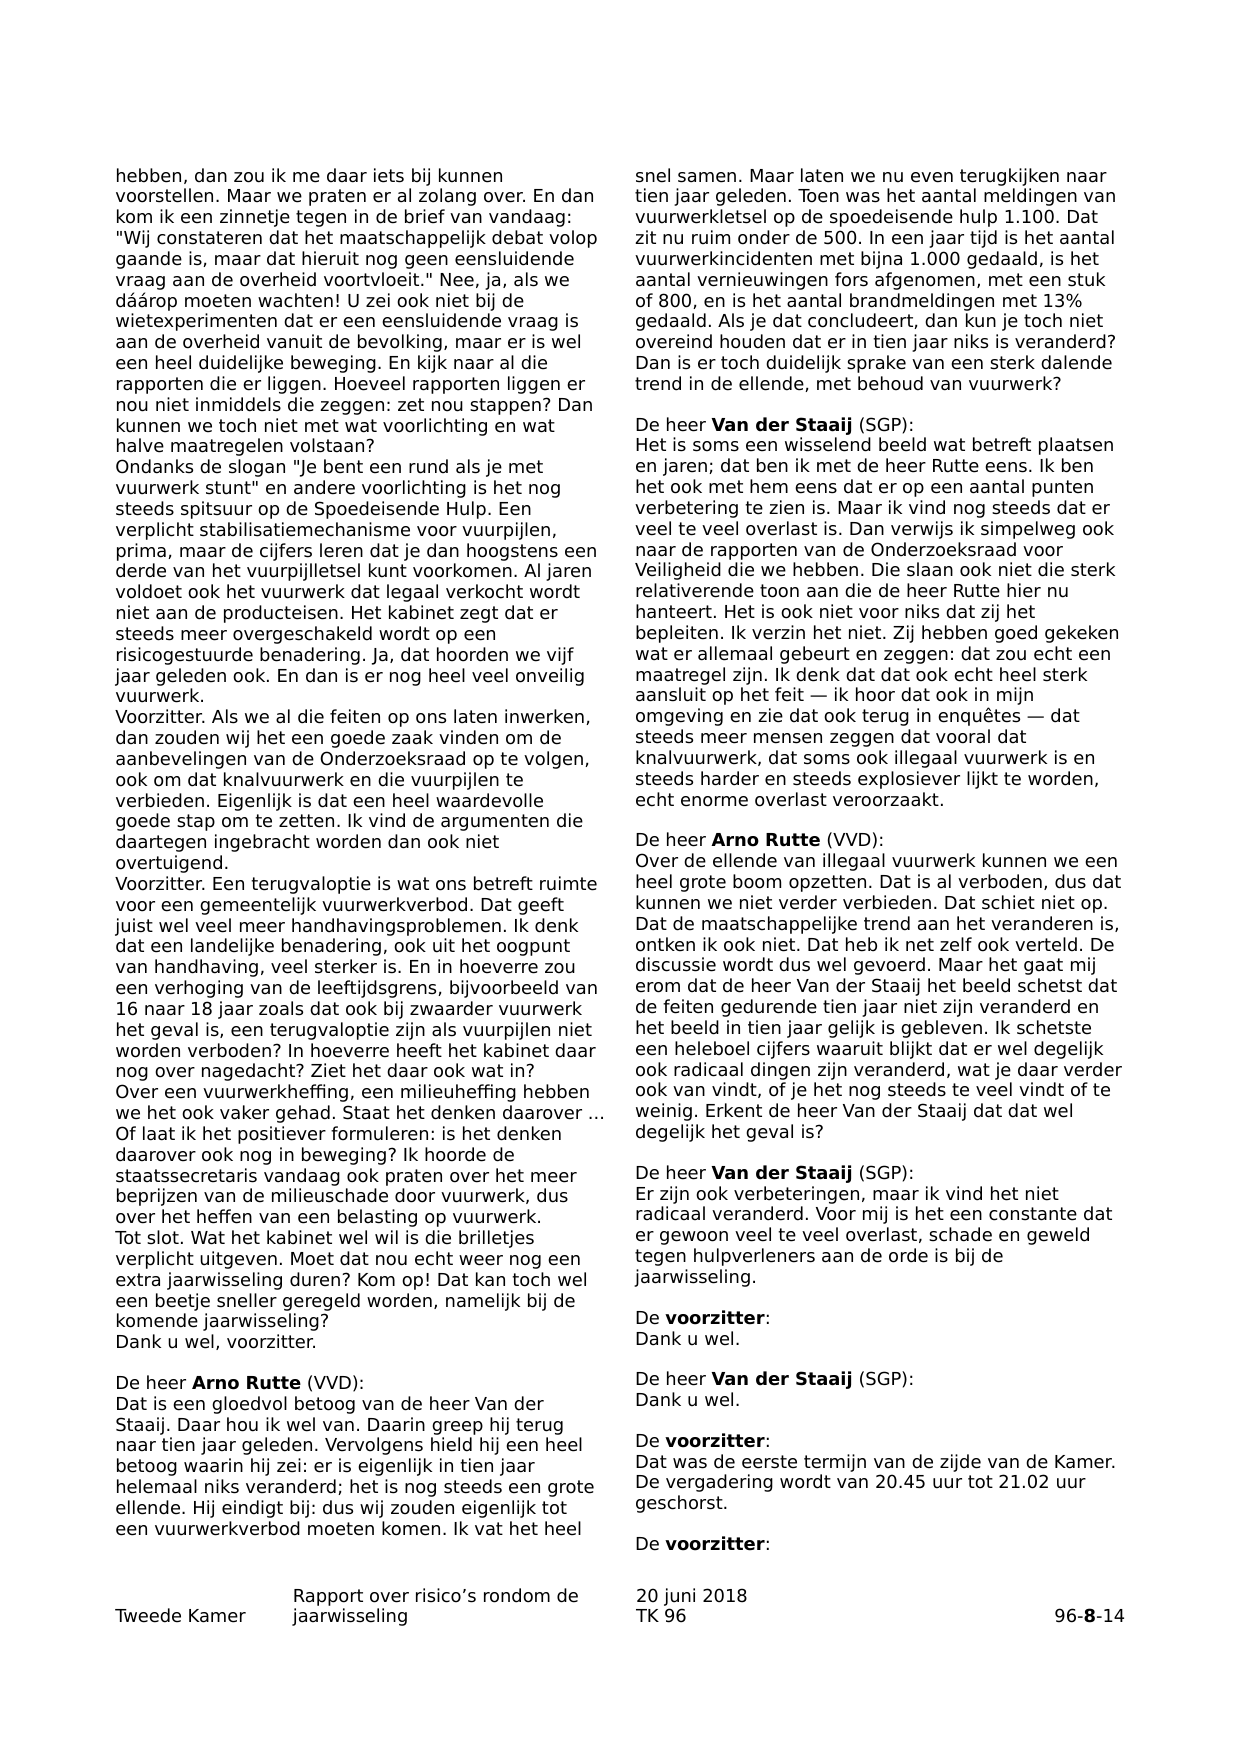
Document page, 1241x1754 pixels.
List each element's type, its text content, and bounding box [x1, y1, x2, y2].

text Er zijn ook verbeteringen, maar ik vind het niet radicaal veranderd. Voor mij is het een constante dat er gewoon veel te veel overlast, schade en geweld tegen hulpverleners aan de orde is bij de jaarwisseling. [635, 1183, 1125, 1287]
text De voorzitter: [635, 1431, 1125, 1451]
text Dank u wel. [635, 1390, 1125, 1411]
text hebben, dan zou ik me daar iets bij kunnen voorstellen. Maar we praten er al zolang over. En dan kom ik een zinnetje tegen in de brief van vandaag: "Wij constateren dat het maatschappelijk debat volop gaande is, maar dat hieruit nog geen eensluidende vraag aan de overheid voortvloeit." Nee, ja, als we dáárop moeten wachten! U zei ook niet bij de wietexperimenten dat er een eensluidende vraag is aan de overheid vanuit de bevolking, maar er is wel een heel duidelijke beweging. En kijk naar al die rapporten die er liggen. Hoeveel rapporten liggen er nou niet inmiddels die zeggen: zet nou stappen? Dan kunnen we toch niet met wat voorlichting en wat halve maatregelen volstaan? [115, 165, 605, 457]
text Dank u wel, voorzitter. [115, 1332, 605, 1353]
text De voorzitter: [635, 1307, 1125, 1328]
text Dat was de eerste termijn van de zijde van de Kamer. [635, 1451, 1125, 1472]
text Over de ellende van illegaal vuurwerk kunnen we een heel grote boom opzetten. Dat is al verboden, dus dat kunnen we niet verder verbieden. Dat schiet niet op. Dat de maatschappelijke trend aan het veranderen is, ontken ik ook niet. Dat heb ik net zelf ook verteld. De discussie wordt dus wel gevoerd. Maar het gaat mij erom dat de heer Van der Staaij het beeld schetst dat de feiten gedurende tien jaar niet zijn veranderd en het beeld in tien jaar gelijk is gebleven. Ik schetste een heleboel cijfers waaruit blijkt dat er wel degelijk ook radicaal dingen zijn veranderd, wat je daar verder ook van vindt, of je het nog steeds te veel vindt of te weinig. Erkent de heer Van der Staaij dat dat wel degelijk het geval is? [635, 851, 1125, 1143]
text Het is soms een wisselend beeld wat betreft plaatsen en jaren; dat ben ik met de heer Rutte eens. Ik ben het ook met hem eens dat er op een aantal punten verbetering te zien is. Maar ik vind nog steeds dat er veel te veel overlast is. Dan verwijs ik simpelweg ook naar de rapporten van de Onderzoeksraad voor Veiligheid die we hebben. Die slaan ook niet die sterk relativerende toon aan die de heer Rutte hier nu hanteert. Het is ook niet voor niks dat zij het bepleiten. Ik verzin het niet. Zij hebben goed gekeken wat er allemaal gebeurt en zeggen: dat zou echt een maatregel zijn. Ik denk dat dat ook echt heel sterk aansluit op het feit — ik hoor dat ook in mijn omgeving en zie dat ook terug in enquêtes — dat steeds meer mensen zeggen dat vooral dat knalvuurwerk, dat soms ook illegaal vuurwerk is en steeds harder en steeds explosiever lijkt te worden, echt enorme overlast veroorzaakt. [635, 435, 1125, 810]
text Ondanks de slogan "Je bent een rund als je met vuurwerk stunt" en andere voorlichting is het nog steeds spitsuur op de Spoedeisende Hulp. Een verplicht stabilisatiemechanisme voor vuurpijlen, prima, maar de cijfers leren dat je dan hoogstens een derde van het vuurpijlletsel kunt voorkomen. Al jaren voldoet ook het vuurwerk dat legaal verkocht wordt niet aan de producteisen. Het kabinet zegt dat er steeds meer overgeschakeld wordt op een risicogestuurde benadering. Ja, dat hoorden we vijf jaar geleden ook. En dan is er nog heel veel onveilig vuurwerk. [115, 457, 605, 707]
text Over een vuurwerkheffing, een milieuheffing hebben we het ook vaker gehad. Staat het denken daarover ... Of laat ik het positiever formuleren: is het denken daarover ook nog in beweging? Ik hoorde de staatssecretaris vandaag ook praten over het meer beprijzen van de milieuschade door vuurwerk, dus over het heffen van een belasting op vuurwerk. [115, 1082, 605, 1228]
text Dank u wel. [635, 1328, 1125, 1349]
text Dat is een gloedvol betoog van de heer Van der Staaij. Daar hou ik wel van. Daarin greep hij terug naar tien jaar geleden. Vervolgens hield hij een heel betoog waarin hij zei: er is eigenlijk in tien jaar helemaal niks veranderd; het is nog steeds een grote ellende. Hij eindigt bij: dus wij zouden eigenlijk tot een vuurwerkverbod moeten komen. Ik vat het heel [115, 1393, 605, 1539]
text De heer Van der Staaij (SGP): [635, 1369, 1125, 1390]
text De vergadering wordt van 20.45 uur tot 21.02 uur geschorst. [635, 1472, 1125, 1514]
text Voorzitter. Als we al die feiten op ons laten inwerken, dan zouden wij het een goede zaak vinden om de aanbevelingen van de Onderzoeksraad op te volgen, ook om dat knalvuurwerk en die vuurpijlen te verbieden. Eigenlijk is dat een heel waardevolle goede stap om te zetten. Ik vind de argumenten die daartegen ingebracht worden dan ook niet overtuigend. [115, 707, 605, 874]
text snel samen. Maar laten we nu even terugkijken naar tien jaar geleden. Toen was het aantal meldingen van vuurwerkletsel op de spoedeisende hulp 1.100. Dat zit nu ruim onder de 500. In een jaar tijd is het aantal vuurwerkincidenten met bijna 1.000 gedaald, is het aantal vernieuwingen fors afgenomen, met een stuk of 800, en is het aantal brandmeldingen met 13% gedaald. Als je dat concludeert, dan kun je toch niet overeind houden dat er in tien jaar niks is veranderd? Dan is er toch duidelijk sprake van een sterk dalende trend in de ellende, met behoud van vuurwerk? [635, 165, 1125, 394]
text Tot slot. Wat het kabinet wel wil is die brilletjes verplicht uitgeven. Moet dat nou echt weer nog een extra jaarwisseling duren? Kom op! Dat kan toch wel een beetje sneller geregeld worden, namelijk bij de komende jaarwisseling? [115, 1228, 605, 1332]
text De heer Van der Staaij (SGP): [635, 414, 1125, 435]
text Voorzitter. Een terugvaloptie is wat ons betreft ruimte voor een gemeentelijk vuurwerkverbod. Dat geeft juist wel veel meer handhavingsproblemen. Ik denk dat een landelijke benadering, ook uit het oogpunt van handhaving, veel sterker is. En in hoeverre zou een verhoging van de leeftijdsgrens, bijvoorbeeld van 16 naar 18 jaar zoals dat ook bij zwaarder vuurwerk het geval is, een terugvaloptie zijn als vuurpijlen niet worden verboden? In hoeverre heeft het kabinet daar nog over nagedacht? Ziet het daar ook wat in? [115, 874, 605, 1082]
text De heer Arno Rutte (VVD): [115, 1373, 605, 1393]
text De heer Van der Staaij (SGP): [635, 1163, 1125, 1183]
text De heer Arno Rutte (VVD): [635, 830, 1125, 851]
text De voorzitter: [635, 1534, 1125, 1554]
